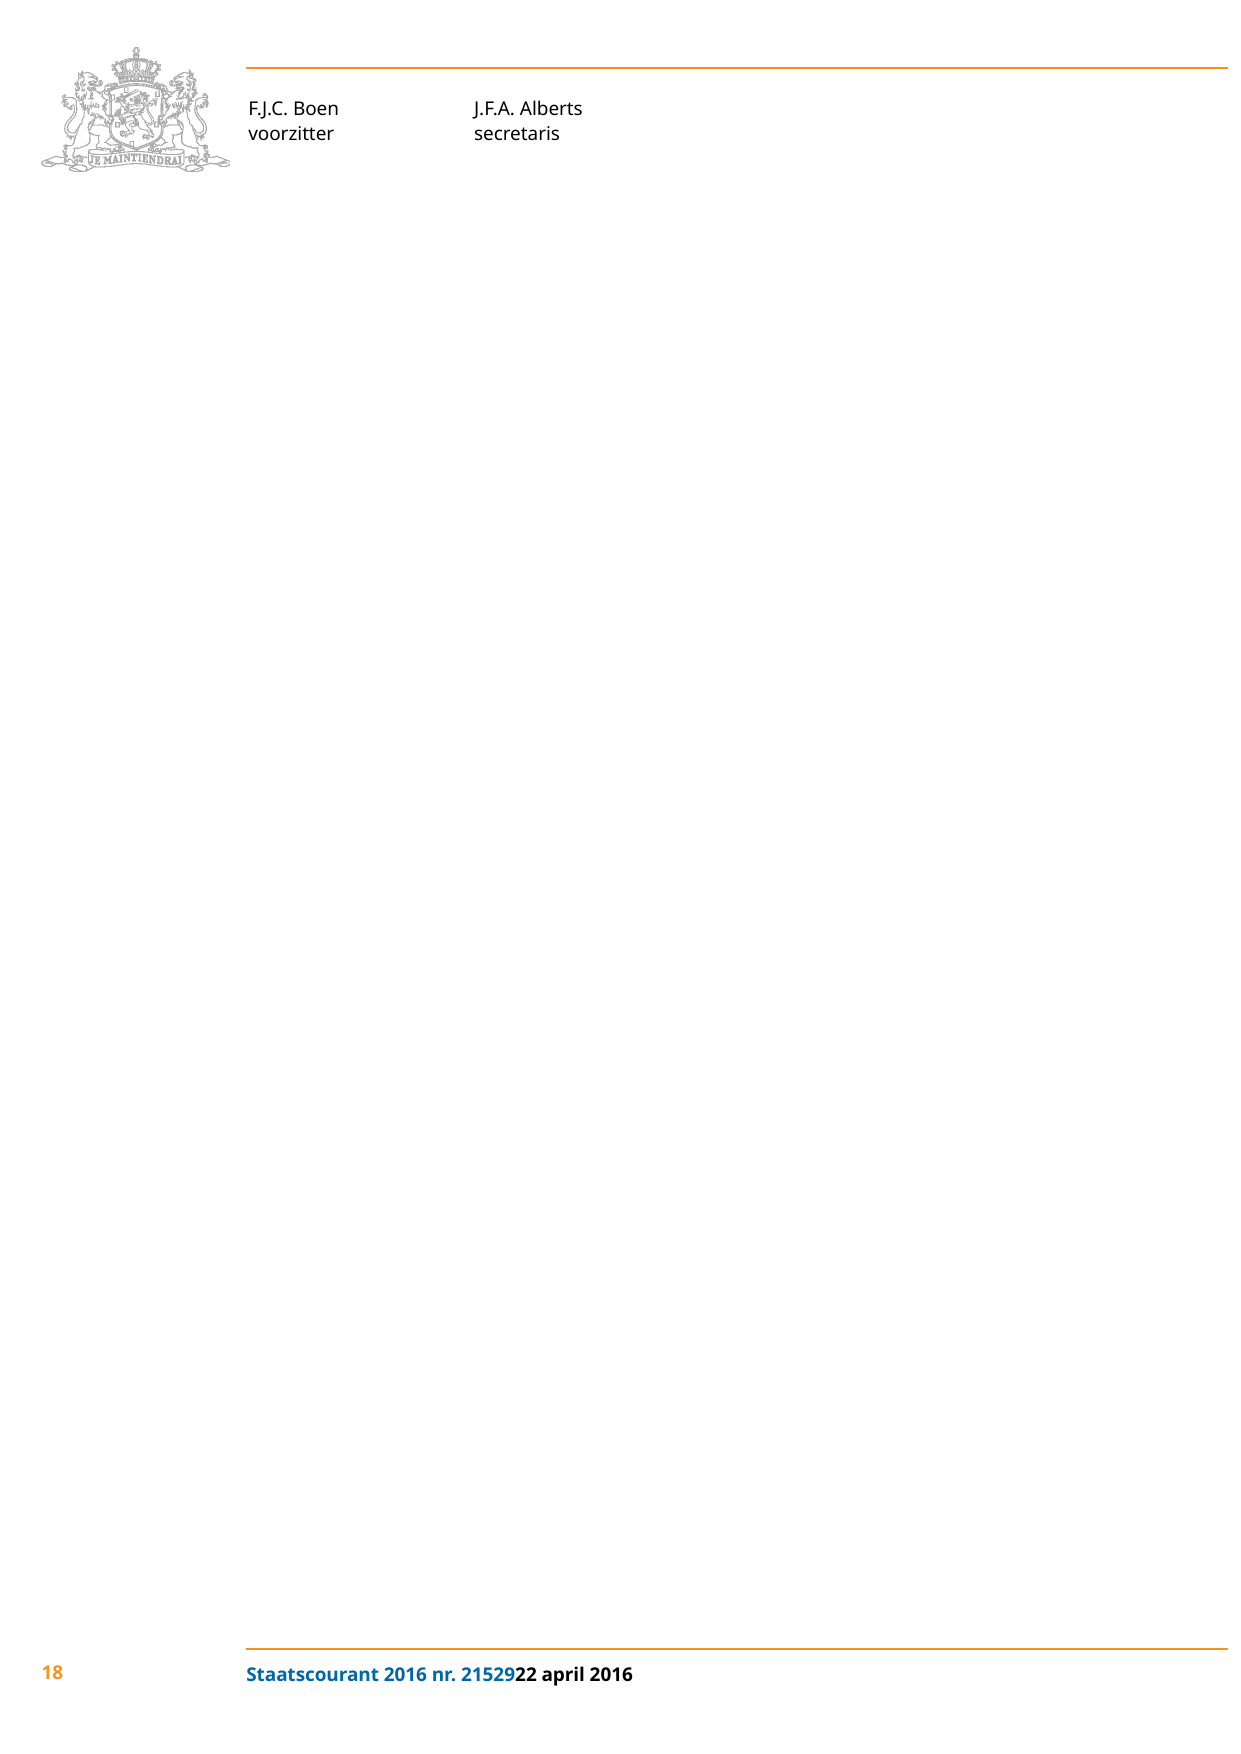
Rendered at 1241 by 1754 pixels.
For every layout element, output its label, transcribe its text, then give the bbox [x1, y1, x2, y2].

table_header J.F.A. Alberts [474, 95, 700, 121]
picture [41, 47, 231, 172]
table_header F.J.C. Boen [248, 95, 474, 121]
table_cell voorzitter [248, 121, 474, 146]
table_cell secretaris [474, 121, 700, 146]
